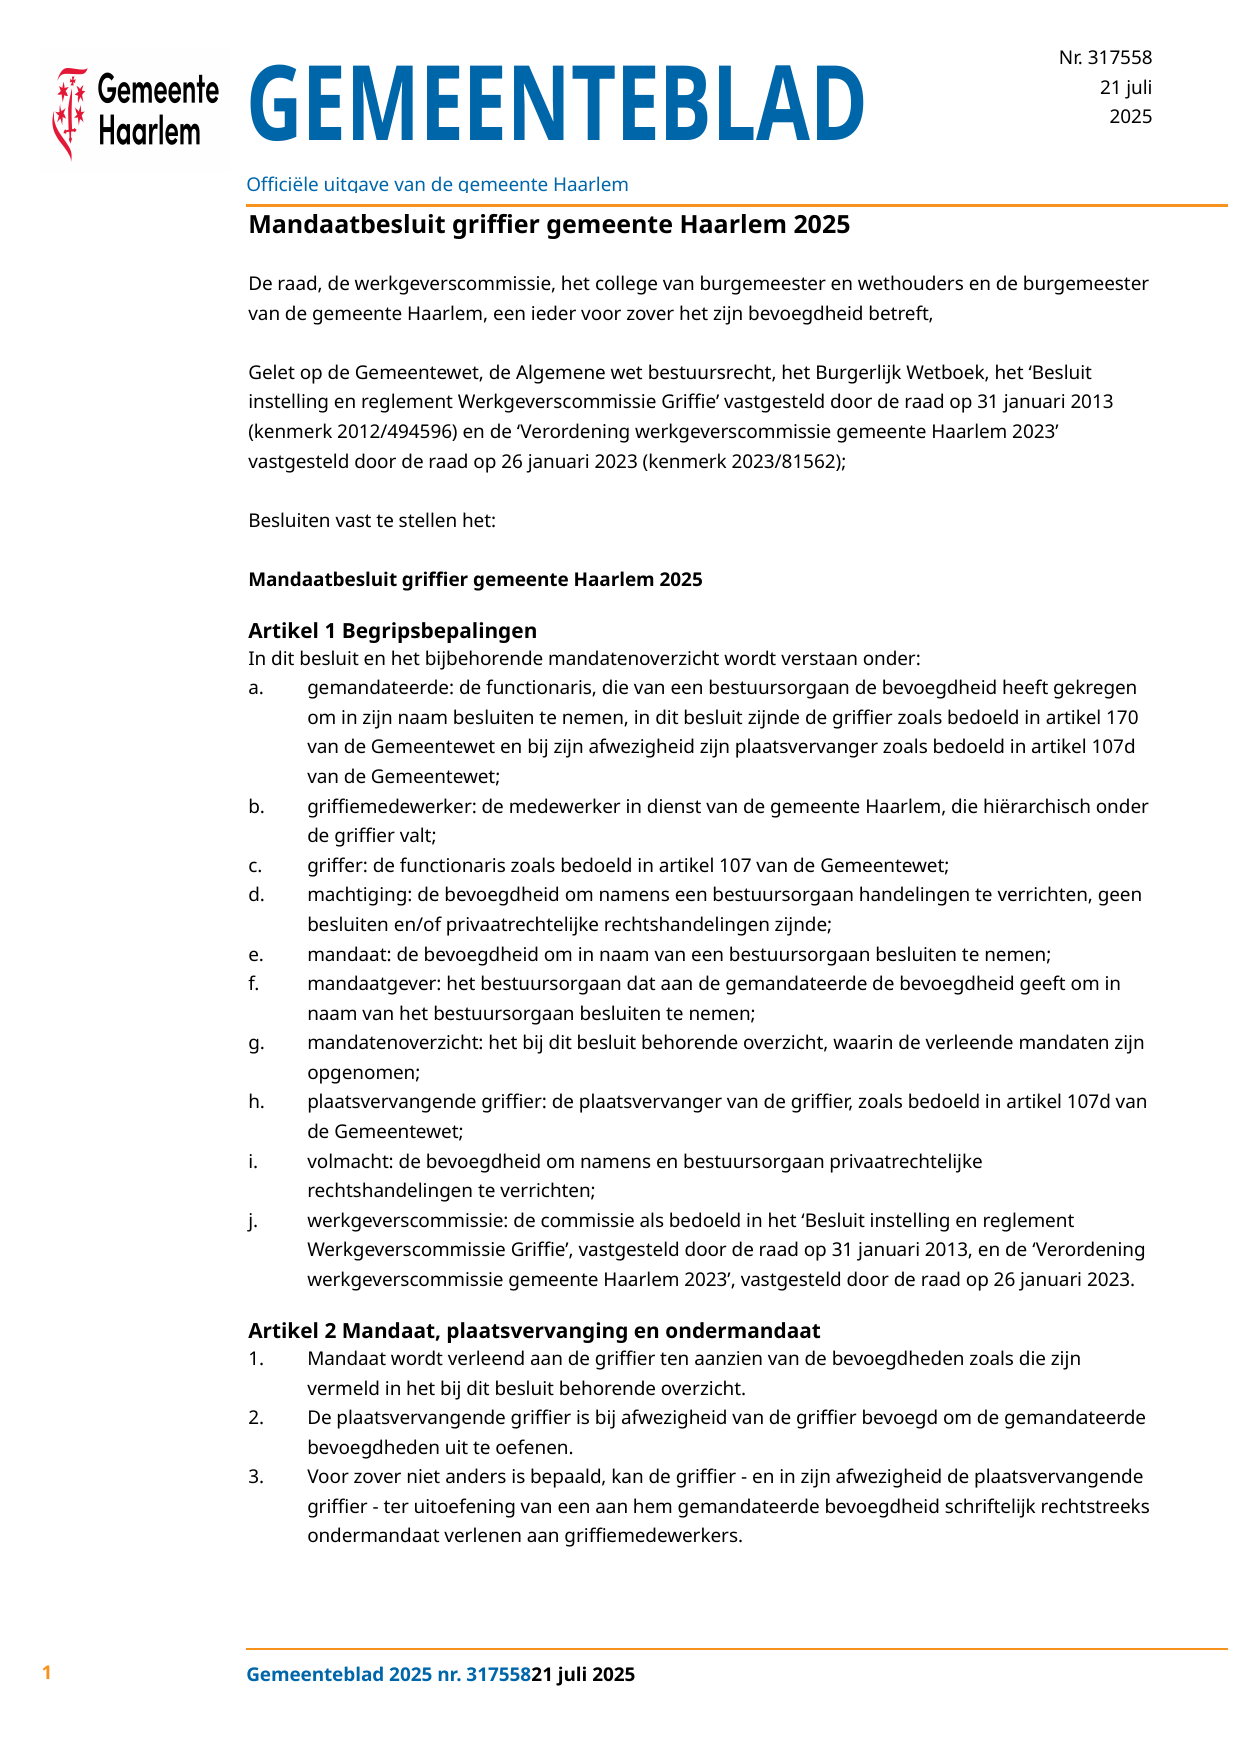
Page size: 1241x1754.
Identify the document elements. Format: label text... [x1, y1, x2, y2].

list werkgeverscommissie: de commissie als bedoeld in het ‘Besluit instelling en reglement Werkgeverscommissie Griffie’, vastgesteld door de raad op 31 januari 2013, en de ‘Verordening werkgeverscommissie gemeente Haarlem 2023’, vastgesteld door de raad op 26 januari 2023. [248, 1207, 1152, 1292]
list Voor zover niet anders is bepaald, kan de griffier - en in zijn afwezigheid de plaatsvervangende griffier - ter uitoefening van een aan hem gemandateerde bevoegdheid schriftelijk rechtstreeks ondermandaat verlenen aan griffiemedewerkers. [248, 1463, 1152, 1548]
list volmacht: de bevoegdheid om namens en bestuursorgaan privaatrechtelijke rechtshandelingen te verrichten; [248, 1148, 1152, 1203]
list plaatsvervangende griffier: de plaatsvervanger van de griffier, zoals bedoeld in artikel 107d van de Gemeentewet; [248, 1089, 1152, 1144]
list mandatenoverzicht: het bij dit besluit behorende overzicht, waarin de verleende mandaten zijn opgenomen; [248, 1029, 1152, 1085]
text Besluiten vast te stellen het: [248, 507, 1152, 533]
text Mandaatbesluit griffier gemeente Haarlem 2025 [248, 566, 1152, 592]
list mandaat: de bevoegdheid om in naam van een bestuursorgaan besluiten te nemen; [248, 941, 1152, 967]
list gemandateerde: de functionaris, die van een bestuursorgaan de bevoegdheid heeft gekregen om in zijn naam besluiten te nemen, in dit besluit zijnde de griffier zoals bedoeld in artikel 170 van de Gemeentewet en bij zijn afwezigheid zijn plaatsvervanger zoals bedoeld in artikel 107d van de Gemeentewet; [248, 674, 1152, 789]
list Mandaat wordt verleend aan de griffier ten aanzien van de bevoegdheden zoals die zijn vermeld in het bij dit besluit behorende overzicht. [248, 1345, 1152, 1400]
text Mandaatbesluit griffier gemeente Haarlem 2025 [248, 207, 1152, 241]
text Artikel 2 Mandaat, plaatsvervanging en ondermandaat [248, 1317, 1152, 1345]
picture [41, 47, 231, 172]
list griffer: de functionaris zoals bedoeld in artikel 107 van de Gemeentewet; [248, 852, 1152, 878]
list griffiemedewerker: de medewerker in dienst van de gemeente Haarlem, die hiërarchisch onder de griffier valt; [248, 793, 1152, 848]
list mandaatgever: het bestuursorgaan dat aan de gemandateerde de bevoegdheid geeft om in naam van het bestuursorgaan besluiten te nemen; [248, 970, 1152, 1026]
text Artikel 1 Begripsbepalingen [248, 617, 1152, 645]
text Gelet op de Gemeentewet, de Algemene wet bestuursrecht, het Burgerlijk Wetboek, het ‘Besluit instelling en reglement Werkgeverscommissie Griffie’ vastgesteld door de raad op 31 januari 2013 (kenmerk 2012/494596) en de ‘Verordening werkgeverscommissie gemeente Haarlem 2023’ vastgesteld door de raad op 26 januari 2023 (kenmerk 2023/81562); [248, 359, 1152, 473]
text In dit besluit en het bijbehorende mandatenoverzicht wordt verstaan onder: [248, 645, 1152, 671]
list De plaatsvervangende griffier is bij afwezigheid van de griffier bevoegd om de gemandateerde bevoegdheden uit te oefenen. [248, 1404, 1152, 1459]
list machtiging: de bevoegdheid om namens een bestuursorgaan handelingen te verrichten, geen besluiten en/of privaatrechtelijke rechtshandelingen zijnde; [248, 882, 1152, 937]
text De raad, de werkgeverscommissie, het college van burgemeester en wethouders en de burgemeester van de gemeente Haarlem, een ieder voor zover het zijn bevoegdheid betreft, [248, 270, 1152, 326]
